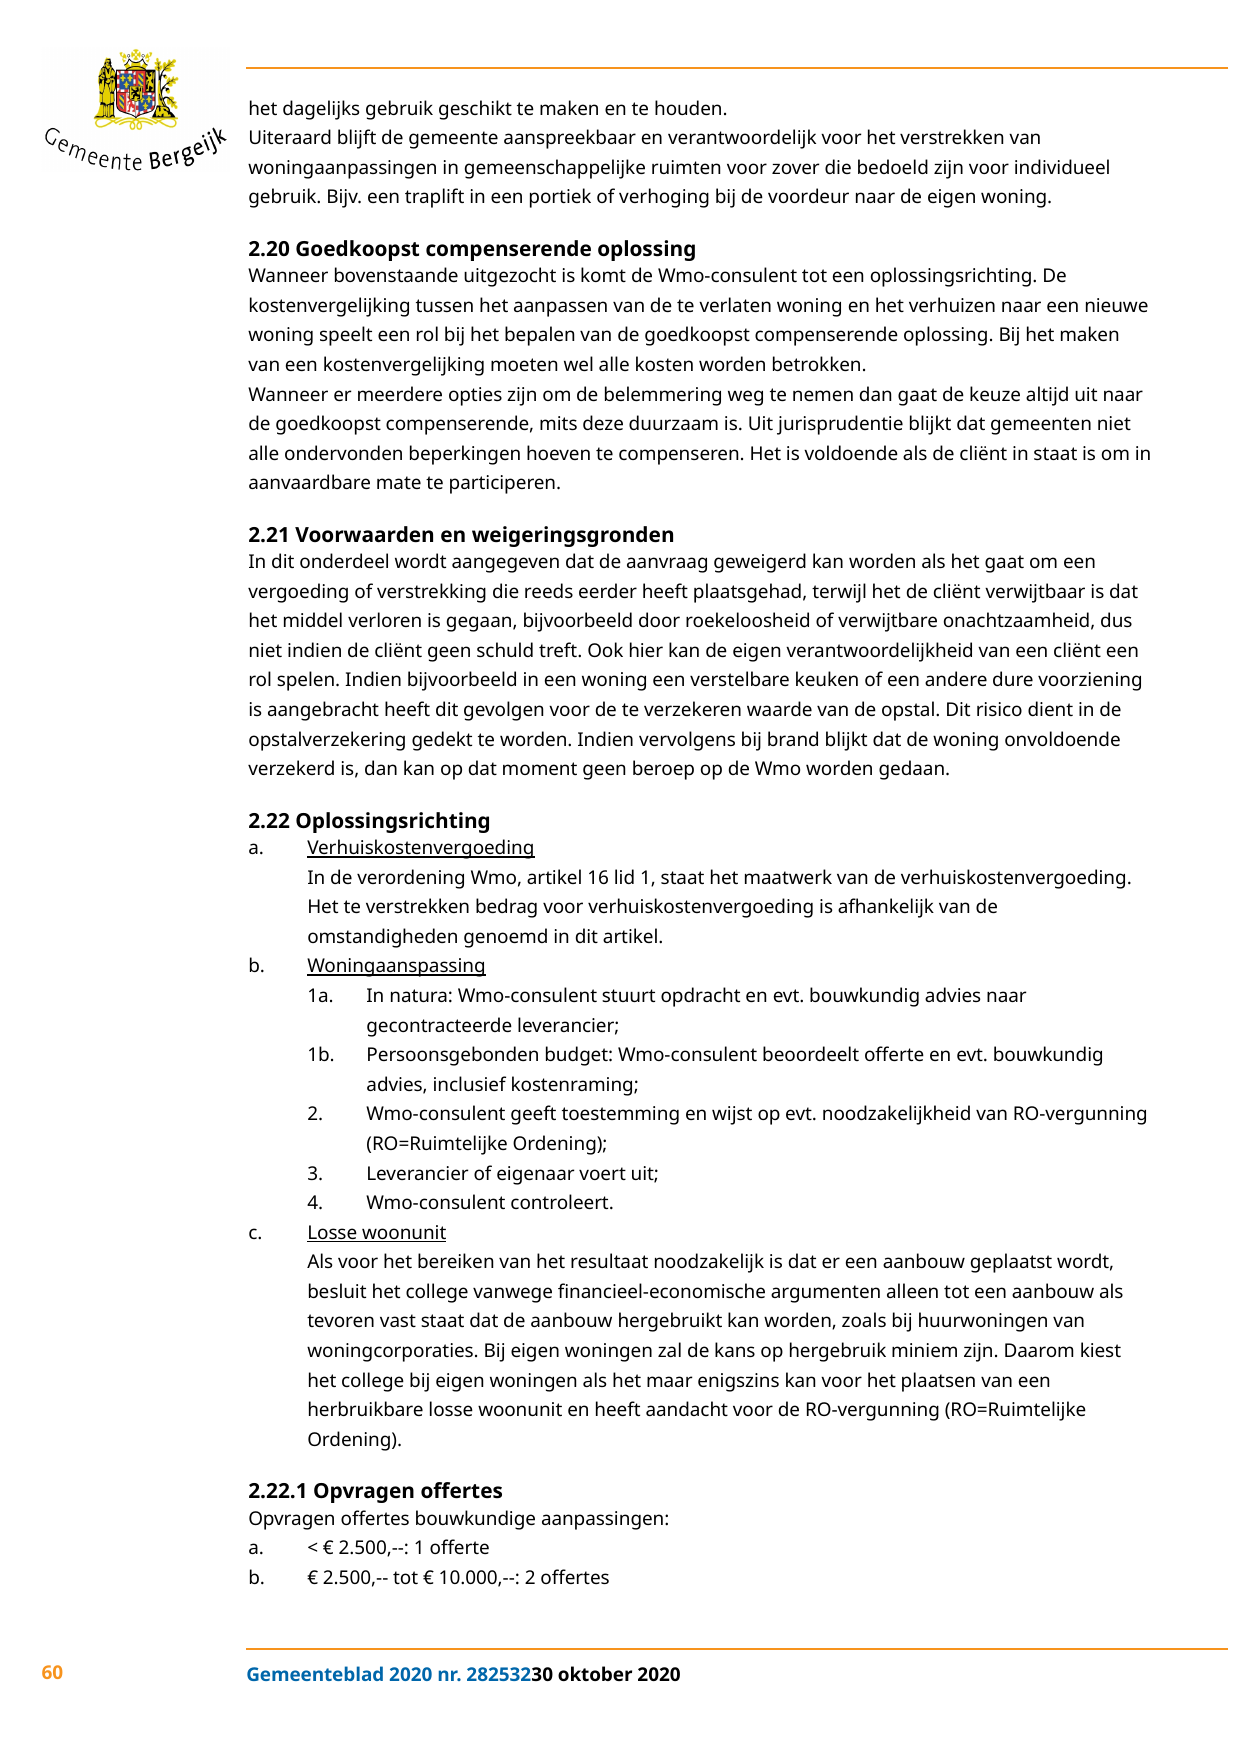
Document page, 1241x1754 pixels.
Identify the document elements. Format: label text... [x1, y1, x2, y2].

text Uiteraard blijft de gemeente aanspreekbaar en verantwoordelijk voor het verstrekken van woningaanpassingen in gemeenschappelijke ruimten voor zover die bedoeld zijn voor individueel gebruik. Bijv. een traplift in een portiek of verhoging bij de voordeur naar de eigen woning. [248, 124, 1152, 209]
list < € 2.500,--: 1 offerte [248, 1534, 1152, 1560]
text 2.22 Oplossingsrichting [248, 806, 1152, 834]
list Wmo-consulent geeft toestemming en wijst op evt. noodzakelijkheid van RO-vergunning (RO=Ruimtelijke Ordening); [307, 1101, 1152, 1156]
text Wanneer er meerdere opties zijn om de belemmering weg te nemen dan gaat de keuze altijd uit naar de goedkoopst compenserende, mits deze duurzaam is. Uit jurisprudentie blijkt dat gemeenten niet alle ondervonden beperkingen hoeven te compenseren. Het is voldoende als de cliënt in staat is om in aanvaardbare mate te participeren. [248, 381, 1152, 495]
list Losse woonunit [248, 1219, 1152, 1244]
picture [41, 47, 231, 172]
list € 2.500,-- tot € 10.000,--: 2 offertes [248, 1564, 1152, 1590]
text 2.20 Goedkoopst compenserende oplossing [248, 234, 1152, 262]
text Opvragen offertes bouwkundige aanpassingen: [248, 1505, 1152, 1531]
text 2.21 Voorwaarden en weigeringsgronden [248, 520, 1152, 548]
list Leverancier of eigenaar voert uit; [307, 1160, 1152, 1185]
list Verhuiskostenvergoeding [248, 834, 1152, 860]
list Persoonsgebonden budget: Wmo-consulent beoordeelt offerte en evt. bouwkundig advies, inclusief kostenraming; [307, 1041, 1152, 1097]
list Wmo-consulent controleert. [307, 1189, 1152, 1215]
text Wanneer bovenstaande uitgezocht is komt de Wmo-consulent tot een oplossingsrichting. De kostenvergelijking tussen het aanpassen van de te verlaten woning en het verhuizen naar een nieuwe woning speelt een rol bij het bepalen van de goedkoopst compenserende oplossing. Bij het maken van een kostenvergelijking moeten wel alle kosten worden betrokken. [248, 262, 1152, 377]
text 2.22.1 Opvragen offertes [248, 1476, 1152, 1505]
list In de verordening Wmo, artikel 16 lid 1, staat het maatwerk van de verhuiskostenvergoeding. Het te verstrekken bedrag voor verhuiskostenvergoeding is afhankelijk van de omstandigheden genoemd in dit artikel. [248, 864, 1152, 949]
text In dit onderdeel wordt aangegeven dat de aanvraag geweigerd kan worden als het gaat om een vergoeding of verstrekking die reeds eerder heeft plaatsgehad, terwijl het de cliënt verwijtbaar is dat het middel verloren is gegaan, bijvoorbeeld door roekeloosheid of verwijtbare onachtzaamheid, dus niet indien de cliënt geen schuld treft. Ook hier kan de eigen verantwoordelijkheid van een cliënt een rol spelen. Indien bijvoorbeeld in een woning een verstelbare keuken of een andere dure voorziening is aangebracht heeft dit gevolgen voor de te verzekeren waarde van de opstal. Dit risico dient in de opstalverzekering gedekt te worden. Indien vervolgens bij brand blijkt dat de woning onvoldoende verzekerd is, dan kan op dat moment geen beroep op de Wmo worden gedaan. [248, 548, 1152, 781]
list In natura: Wmo-consulent stuurt opdracht en evt. bouwkundig advies naar gecontracteerde leverancier; [307, 982, 1152, 1037]
list Als voor het bereiken van het resultaat noodzakelijk is dat er een aanbouw geplaatst wordt, besluit het college vanwege financieel-economische argumenten alleen tot een aanbouw als tevoren vast staat dat de aanbouw hergebruikt kan worden, zoals bij huurwoningen van woningcorporaties. Bij eigen woningen zal de kans op hergebruik miniem zijn. Daarom kiest het college bij eigen woningen als het maar enigszins kan voor het plaatsen van een herbruikbare losse woonunit en heeft aandacht voor de RO-vergunning (RO=Ruimtelijke Ordening). [248, 1248, 1152, 1452]
list Woningaanspassing [248, 953, 1152, 978]
text het dagelijks gebruik geschikt te maken en te houden. [248, 95, 1152, 121]
